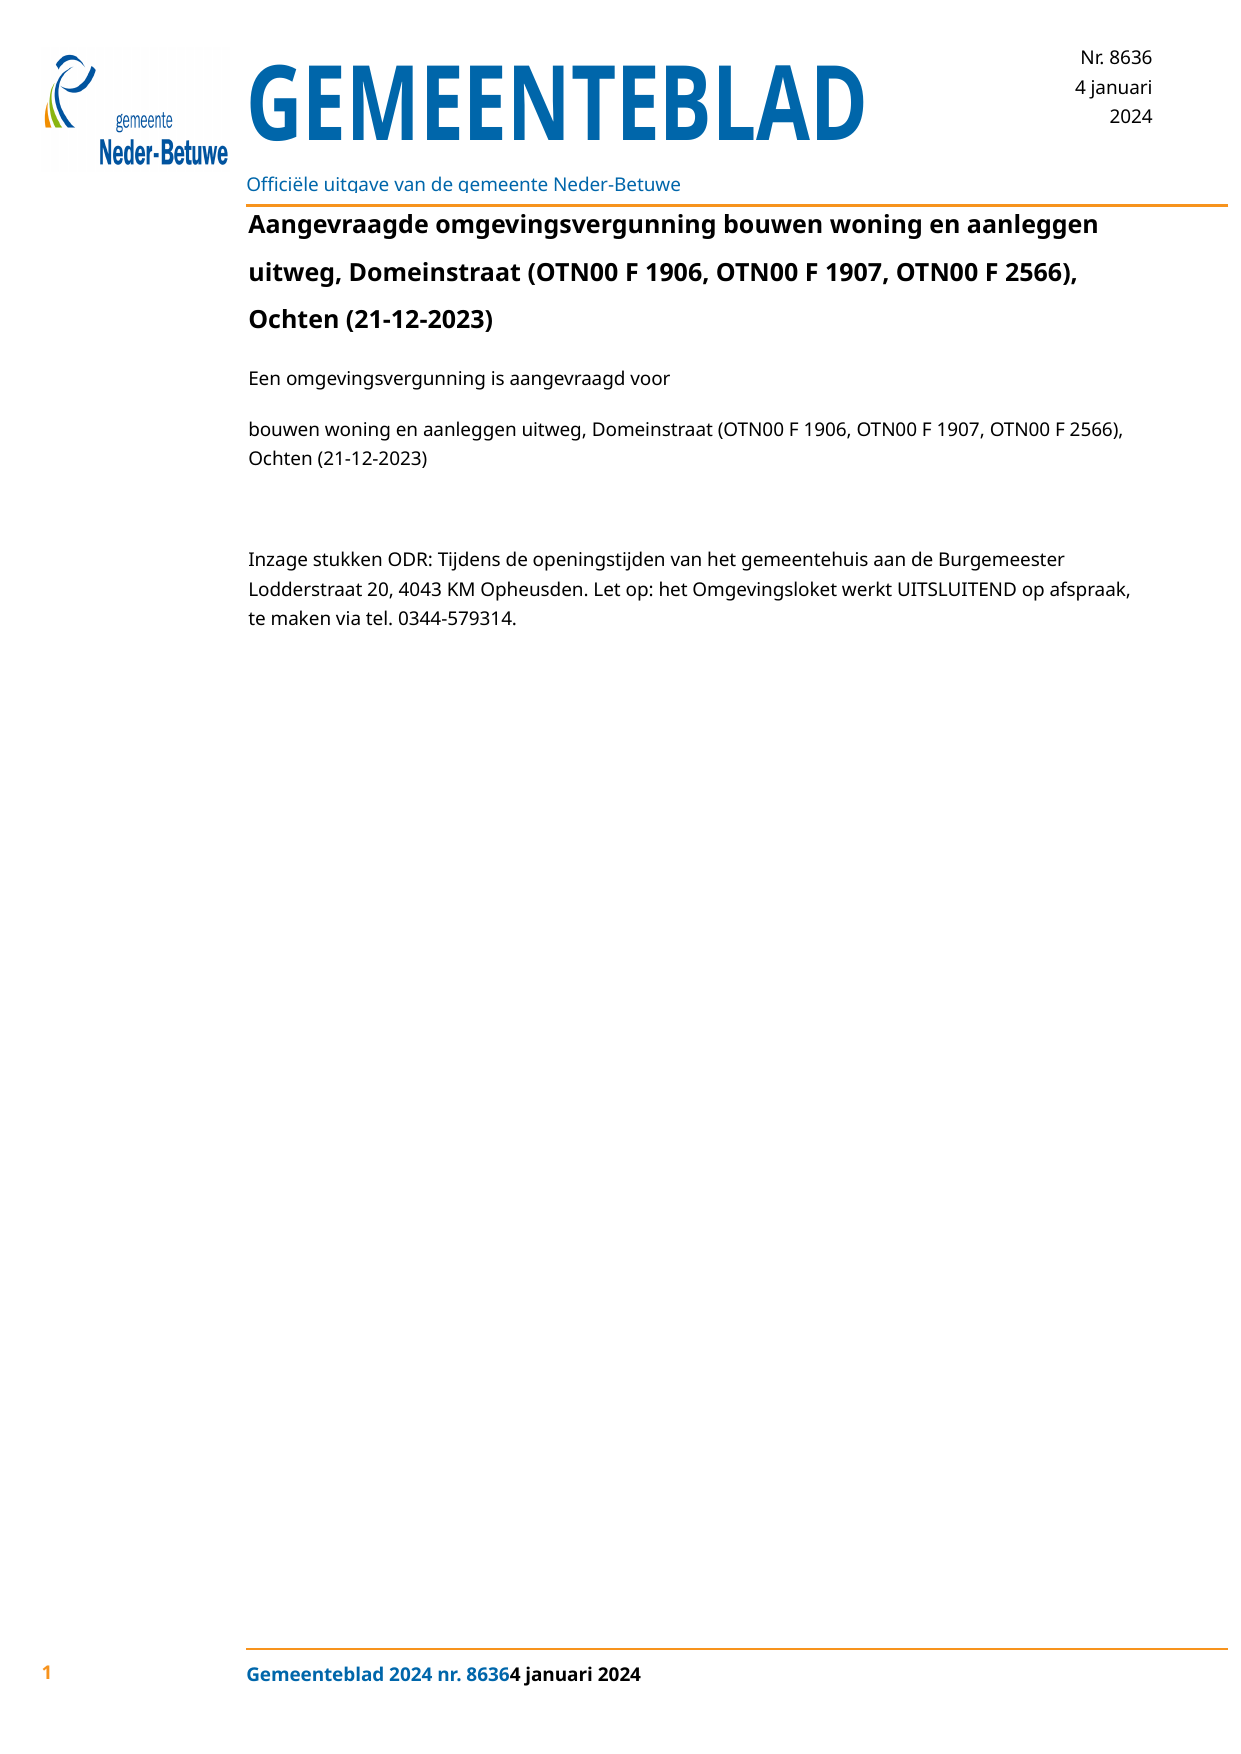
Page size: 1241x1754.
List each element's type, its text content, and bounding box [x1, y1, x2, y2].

text Aangevraagde omgevingsvergunning bouwen woning en aanleggen uitweg, Domeinstraat (OTN00 F 1906, OTN00 F 1907, OTN00 F 2566), Ochten (21-12-2023) [248, 207, 1152, 336]
picture [41, 47, 231, 172]
text bouwen woning en aanleggen uitweg, Domeinstraat (OTN00 F 1906, OTN00 F 1907, OTN00 F 2566), Ochten (21-12-2023) [248, 416, 1152, 471]
text Een omgevingsvergunning is aangevraagd voor [248, 366, 1152, 391]
text Inzage stukken ODR: Tijdens de openingstijden van het gemeentehuis aan de Burgemeester Lodderstraat 20, 4043 KM Opheusden. Let op: het Omgevingsloket werkt UITSLUITEND op afspraak, te maken via tel. 0344-579314. [248, 546, 1152, 631]
